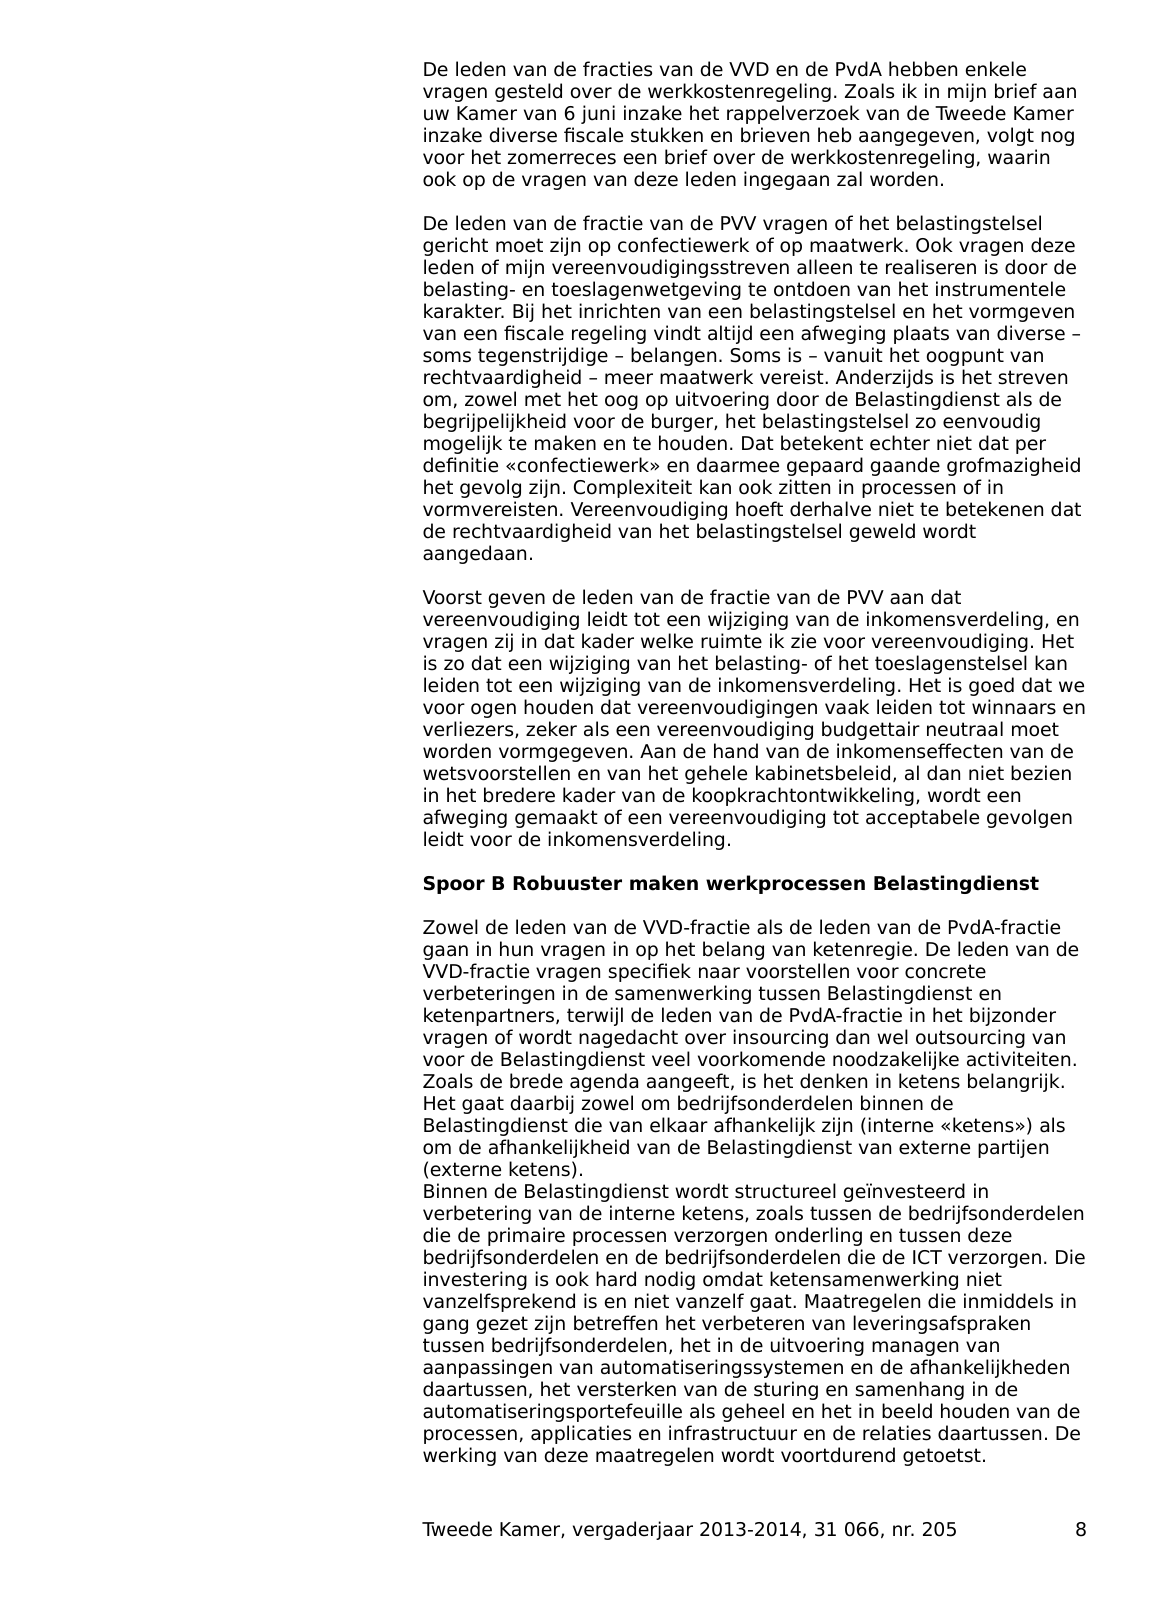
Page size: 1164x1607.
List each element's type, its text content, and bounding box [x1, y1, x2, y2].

text Voorst geven de leden van de fractie van de PVV aan dat vereenvoudiging leidt tot een wijziging van de inkomensverdeling, en vragen zij in dat kader welke ruimte ik zie voor vereenvoudiging. Het is zo dat een wijziging van het belasting- of het toeslagenstelsel kan leiden tot een wijziging van de inkomensverdeling. Het is goed dat we voor ogen houden dat vereenvoudigingen vaak leiden tot winnaars en verliezers, zeker als een vereenvoudiging budgettair neutraal moet worden vormgegeven. Aan de hand van de inkomenseffecten van de wetsvoorstellen en van het gehele kabinetsbeleid, al dan niet bezien in het bredere kader van de koopkrachtontwikkeling, wordt een afweging gemaakt of een vereenvoudiging tot acceptabele gevolgen leidt voor de inkomensverdeling. [422, 587, 1087, 851]
text Binnen de Belastingdienst wordt structureel geïnvesteerd in verbetering van de interne ketens, zoals tussen de bedrijfsonderdelen die de primaire processen verzorgen onderling en tussen deze bedrijfsonderdelen en de bedrijfsonderdelen die de ICT verzorgen. Die investering is ook hard nodig omdat ketensamenwerking niet vanzelfsprekend is en niet vanzelf gaat. Maatregelen die inmiddels in gang gezet zijn betreffen het verbeteren van leveringsafspraken tussen bedrijfsonderdelen, het in de uitvoering managen van aanpassingen van automatiseringssystemen en de afhankelijkheden daartussen, het versterken van de sturing en samenhang in de automatiseringsportefeuille als geheel en het in beeld houden van de processen, applicaties en infrastructuur en de relaties daartussen. De werking van deze maatregelen wordt voortdurend getoetst. [422, 1181, 1087, 1467]
text De leden van de fracties van de VVD en de PvdA hebben enkele vragen gesteld over de werkkostenregeling. Zoals ik in mijn brief aan uw Kamer van 6 juni inzake het rappelverzoek van de Tweede Kamer inzake diverse fiscale stukken en brieven heb aangegeven, volgt nog voor het zomerreces een brief over de werkkostenregeling, waarin ook op de vragen van deze leden ingegaan zal worden. [422, 59, 1087, 191]
text Zowel de leden van de VVD-fractie als de leden van de PvdA-fractie gaan in hun vragen in op het belang van ketenregie. De leden van de VVD-fractie vragen specifiek naar voorstellen voor concrete verbeteringen in de samenwerking tussen Belastingdienst en ketenpartners, terwijl de leden van de PvdA-fractie in het bijzonder vragen of wordt nagedacht over insourcing dan wel outsourcing van voor de Belastingdienst veel voorkomende noodzakelijke activiteiten. [422, 917, 1087, 1071]
text Zoals de brede agenda aangeeft, is het denken in ketens belangrijk. Het gaat daarbij zowel om bedrijfsonderdelen binnen de Belastingdienst die van elkaar afhankelijk zijn (interne «ketens») als om de afhankelijkheid van de Belastingdienst van externe partijen (externe ketens). [422, 1071, 1087, 1181]
text De leden van de fractie van de PVV vragen of het belastingstelsel gericht moet zijn op confectiewerk of op maatwerk. Ook vragen deze leden of mijn vereenvoudigingsstreven alleen te realiseren is door de belasting- en toeslagenwetgeving te ontdoen van het instrumentele karakter. Bij het inrichten van een belastingstelsel en het vormgeven van een fiscale regeling vindt altijd een afweging plaats van diverse – soms tegenstrijdige – belangen. Soms is – vanuit het oogpunt van rechtvaardigheid – meer maatwerk vereist. Anderzijds is het streven om, zowel met het oog op uitvoering door de Belastingdienst als de begrijpelijkheid voor de burger, het belastingstelsel zo eenvoudig mogelijk te maken en te houden. Dat betekent echter niet dat per definitie «confectiewerk» en daarmee gepaard gaande grofmazigheid het gevolg zijn. Complexiteit kan ook zitten in processen of in vormvereisten. Vereenvoudiging hoeft derhalve niet te betekenen dat de rechtvaardigheid van het belastingstelsel geweld wordt aangedaan. [422, 213, 1087, 565]
subtitle Spoor B Robuuster maken werkprocessen Belastingdienst [422, 873, 1087, 895]
